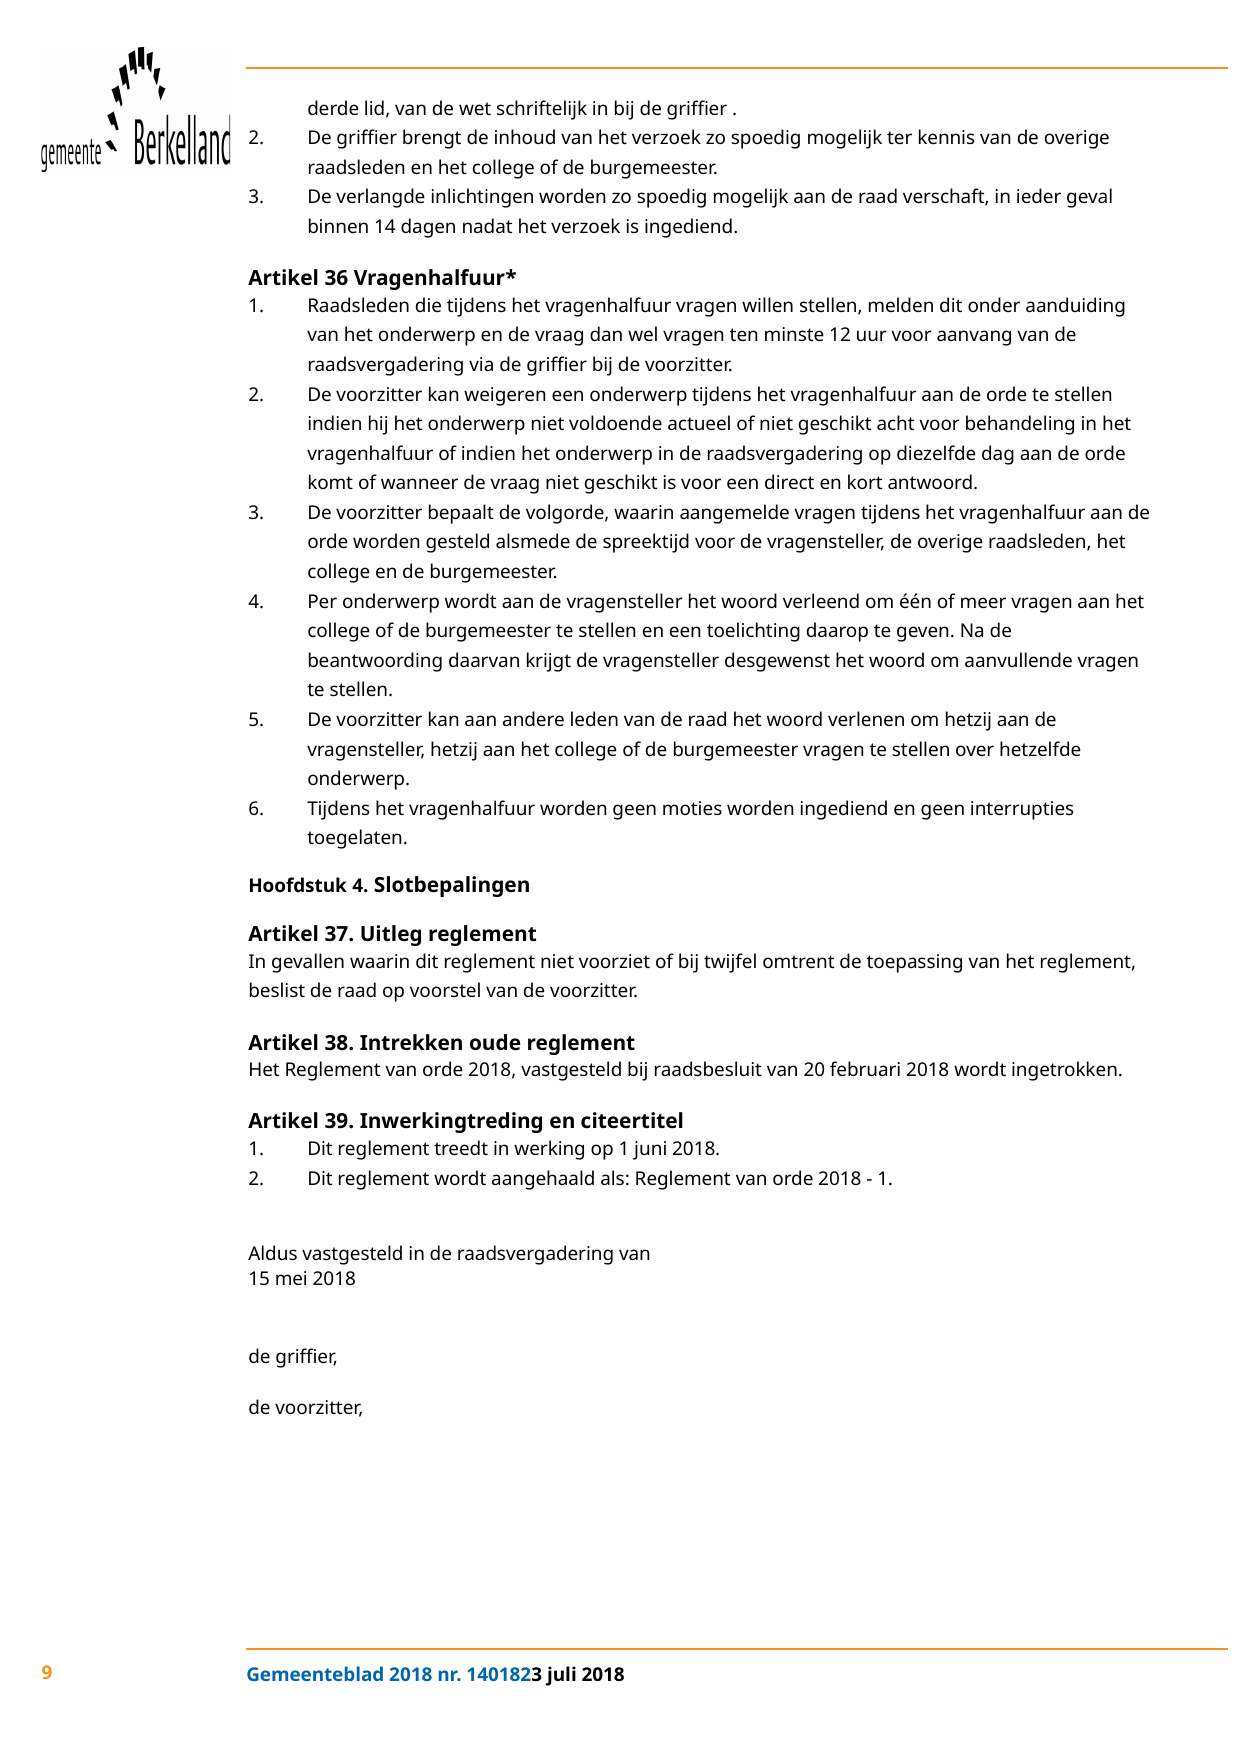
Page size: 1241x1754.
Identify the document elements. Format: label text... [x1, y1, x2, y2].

list De verlangde inlichtingen worden zo spoedig mogelijk aan de raad verschaft, in ieder geval binnen 14 dagen nadat het verzoek is ingediend. [248, 183, 1152, 239]
text Aldus vastgesteld in de raadsvergadering van [248, 1240, 1152, 1266]
list De voorzitter kan aan andere leden van de raad het woord verlenen om hetzij aan de vragensteller, hetzij aan het college of de burgemeester vragen te stellen over hetzelfde onderwerp. [248, 706, 1152, 791]
text In gevallen waarin dit reglement niet voorziet of bij twijfel omtrent de toepassing van het reglement, beslist de raad op voorstel van de voorzitter. [248, 948, 1152, 1003]
list De voorzitter kan weigeren een onderwerp tijdens het vragenhalfuur aan de orde te stellen indien hij het onderwerp niet voldoende actueel of niet geschikt acht voor behandeling in het vragenhalfuur of indien het onderwerp in de raadsvergadering op diezelfde dag aan de orde komt of wanneer de vraag niet geschikt is voor een direct en kort antwoord. [248, 381, 1152, 495]
list Tijdens het vragenhalfuur worden geen moties worden ingediend en geen interrupties toegelaten. [248, 795, 1152, 850]
list De griffier brengt de inhoud van het verzoek zo spoedig mogelijk ter kennis van de overige raadsleden en het college of de burgemeester. [248, 124, 1152, 180]
picture [41, 47, 231, 172]
list Dit reglement treedt in werking op 1 juni 2018. [248, 1135, 1152, 1161]
list Dit reglement wordt aangehaald als: Reglement van orde 2018 - 1. [248, 1165, 1152, 1190]
list De voorzitter bepaalt de volgorde, waarin aangemelde vragen tijdens het vragenhalfuur aan de orde worden gesteld alsmede de spreektijd voor de vragensteller, de overige raadsleden, het college en de burgemeester. [248, 499, 1152, 584]
text Hoofdstuk 4. Slotbepalingen [248, 870, 1152, 898]
list Per onderwerp wordt aan de vragensteller het woord verleend om één of meer vragen aan het college of de burgemeester te stellen en een toelichting daarop te geven. Na de beantwoording daarvan krijgt de vragensteller desgewenst het woord om aanvullende vragen te stellen. [248, 588, 1152, 702]
list Raadsleden die tijdens het vragenhalfuur vragen willen stellen, melden dit onder aanduiding van het onderwerp en de vraag dan wel vragen ten minste 12 uur voor aanvang van de raadsvergadering via de griffier bij de voorzitter. [248, 292, 1152, 377]
text Artikel 38. Intrekken oude reglement [248, 1028, 1152, 1056]
text de griffier, [248, 1343, 1152, 1368]
text Artikel 37. Uitleg reglement [248, 919, 1152, 948]
text Artikel 39. Inwerkingtreding en citeertitel [248, 1107, 1152, 1135]
text Artikel 36 Vragenhalfuur* [248, 263, 1152, 292]
text de voorzitter, [248, 1394, 1152, 1420]
text Het Reglement van orde 2018, vastgesteld bij raadsbesluit van 20 februari 2018 wordt ingetrokken. [248, 1056, 1152, 1082]
text 15 mei 2018 [248, 1266, 1152, 1291]
list derde lid, van de wet schriftelijk in bij de griffier . [248, 95, 1152, 121]
